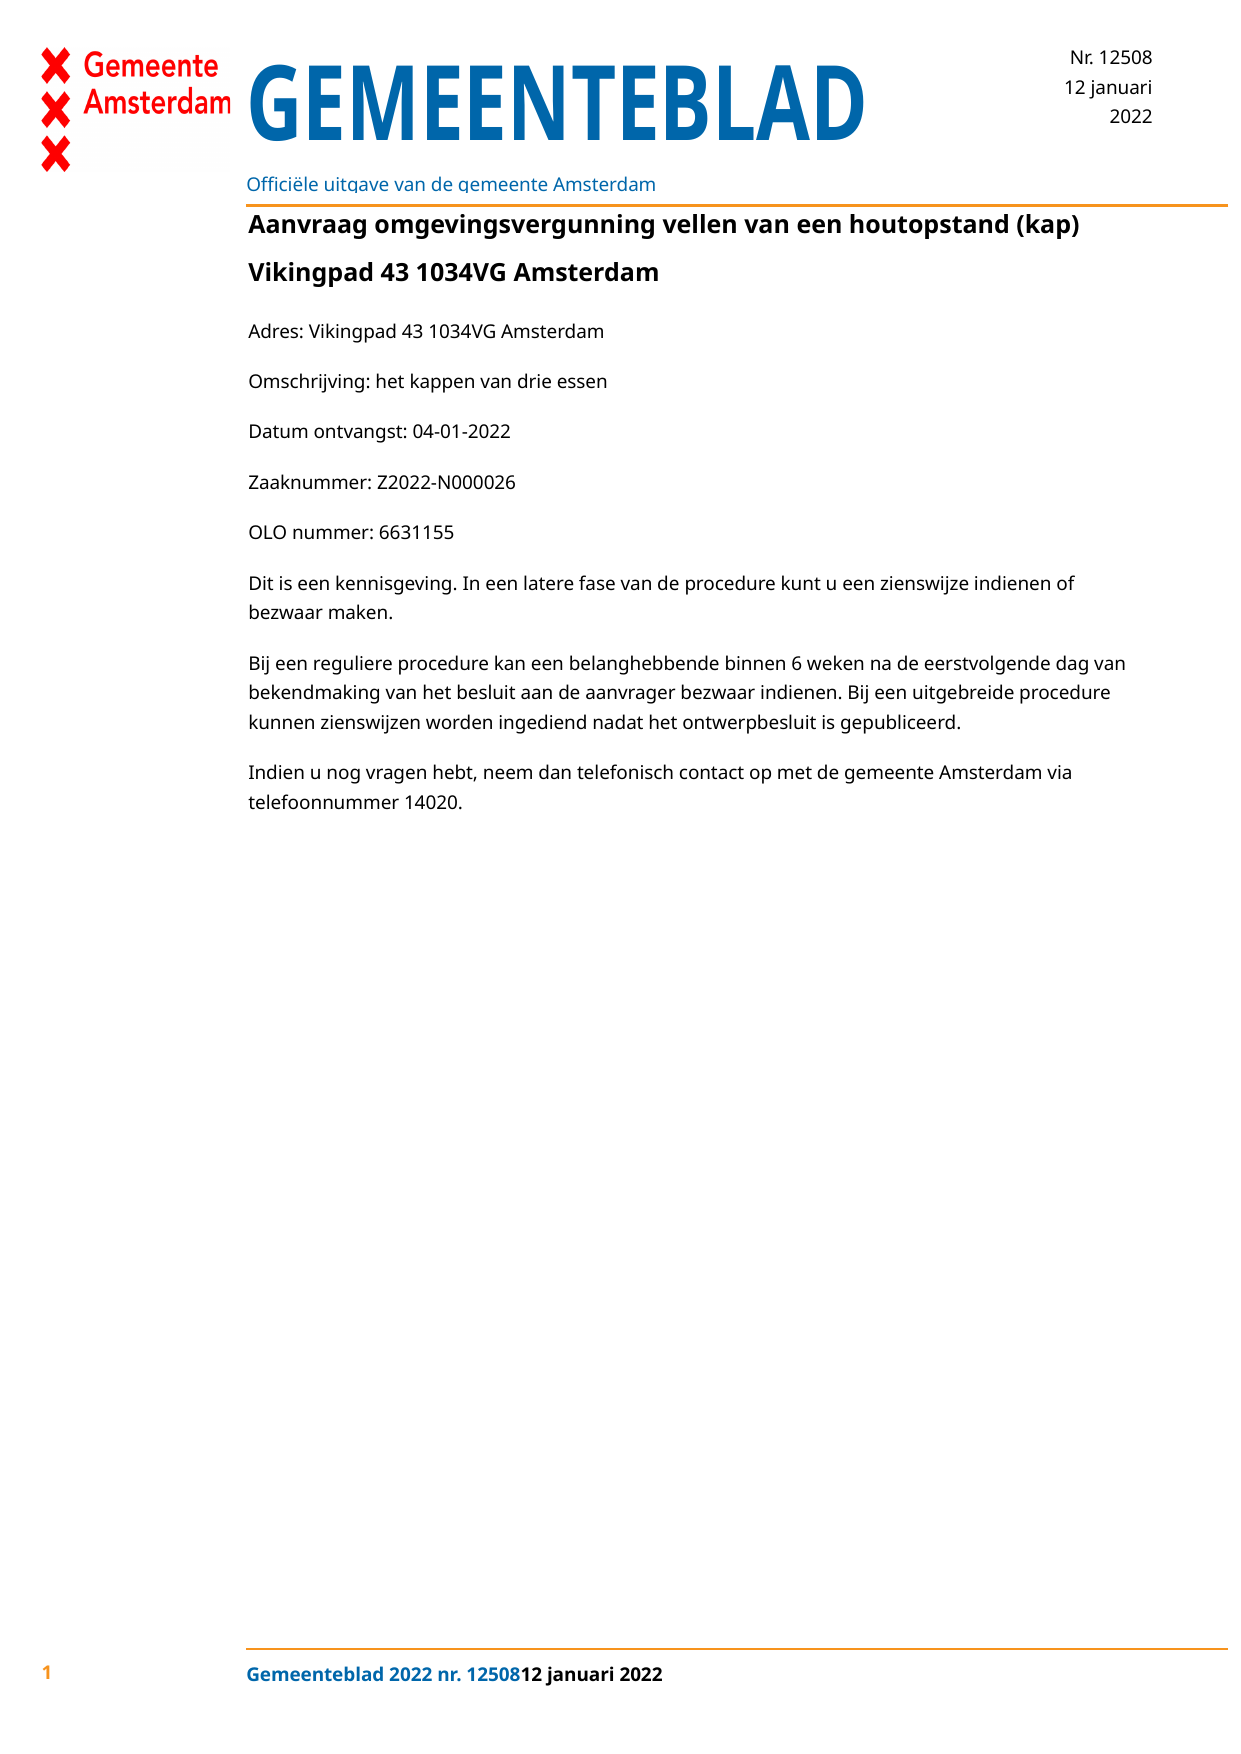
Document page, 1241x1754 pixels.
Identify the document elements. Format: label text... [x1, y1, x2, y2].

text Dit is een kennisgeving. In een latere fase van de procedure kunt u een zienswijze indienen of bezwaar maken. [248, 570, 1152, 625]
text Datum ontvangst: 04-01-2022 [248, 419, 1152, 444]
picture [41, 47, 231, 172]
text Adres: Vikingpad 43 1034VG Amsterdam [248, 318, 1152, 344]
text OLO nummer: 6631155 [248, 519, 1152, 545]
text Aanvraag omgevingsvergunning vellen van een houtopstand (kap) Vikingpad 43 1034VG Amsterdam [248, 207, 1152, 288]
text Omschrijving: het kappen van drie essen [248, 368, 1152, 394]
text Zaaknummer: Z2022-N000026 [248, 469, 1152, 495]
text Bij een reguliere procedure kan een belanghebbende binnen 6 weken na de eerstvolgende dag van bekendmaking van het besluit aan de aanvrager bezwaar indienen. Bij een uitgebreide procedure kunnen zienswijzen worden ingediend nadat het ontwerpbesluit is gepubliceerd. [248, 650, 1152, 735]
text Indien u nog vragen hebt, neem dan telefonisch contact op met de gemeente Amsterdam via telefoonnummer 14020. [248, 759, 1152, 815]
